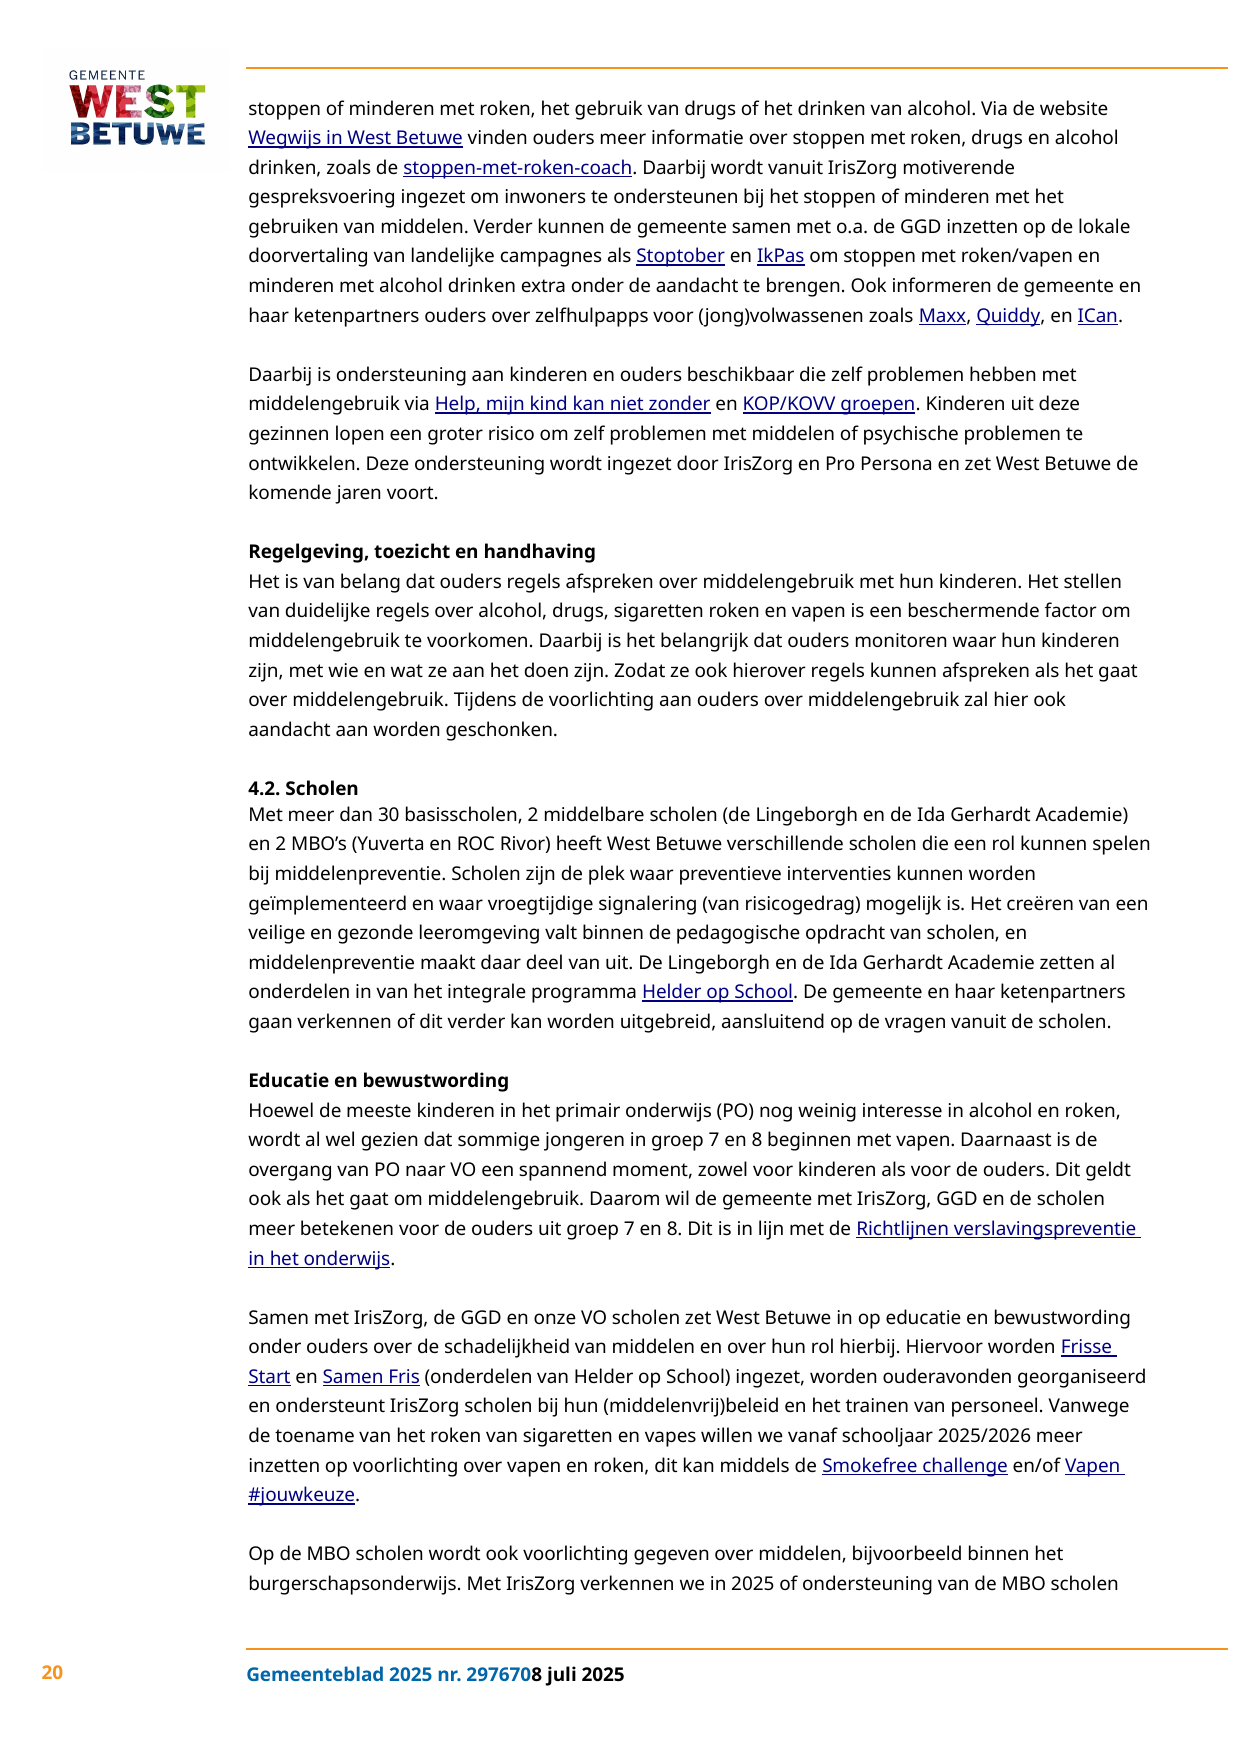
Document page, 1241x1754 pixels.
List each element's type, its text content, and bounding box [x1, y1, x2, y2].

text stoppen of minderen met roken, het gebruik van drugs of het drinken van alcohol. Via de website Wegwijs in West Betuwe vinden ouders meer informatie over stoppen met roken, drugs en alcohol drinken, zoals de stoppen-met-roken-coach. Daarbij wordt vanuit IrisZorg motiverende gespreksvoering ingezet om inwoners te ondersteunen bij het stoppen of minderen met het gebruiken van middelen. Verder kunnen de gemeente samen met o.a. de GGD inzetten op de lokale doorvertaling van landelijke campagnes als Stoptober en IkPas om stoppen met roken/vapen en minderen met alcohol drinken extra onder de aandacht te brengen. Ook informeren de gemeente en haar ketenpartners ouders over zelfhulpapps voor (jong)volwassenen zoals Maxx, Quiddy, en ICan. [248, 95, 1152, 328]
text Op de MBO scholen wordt ook voorlichting gegeven over middelen, bijvoorbeeld binnen het burgerschapsonderwijs. Met IrisZorg verkennen we in 2025 of ondersteuning van de MBO scholen [248, 1541, 1152, 1596]
text Regelgeving, toezicht en handhaving [248, 538, 1152, 564]
picture [41, 47, 231, 172]
text Het is van belang dat ouders regels afspreken over middelengebruik met hun kinderen. Het stellen van duidelijke regels over alcohol, drugs, sigaretten roken en vapen is een beschermende factor om middelengebruik te voorkomen. Daarbij is het belangrijk dat ouders monitoren waar hun kinderen zijn, met wie en wat ze aan het doen zijn. Zodat ze ook hierover regels kunnen afspreken als het gaat over middelengebruik. Tijdens de voorlichting aan ouders over middelengebruik zal hier ook aandacht aan worden geschonken. [248, 568, 1152, 742]
text Hoewel de meeste kinderen in het primair onderwijs (PO) nog weinig interesse in alcohol en roken, wordt al wel gezien dat sommige jongeren in groep 7 en 8 beginnen met vapen. Daarnaast is de overgang van PO naar VO een spannend moment, zowel voor kinderen als voor de ouders. Dit geldt ook als het gaat om middelengebruik. Daarom wil de gemeente met IrisZorg, GGD en de scholen meer betekenen voor de ouders uit groep 7 en 8. Dit is in lijn met de Richtlijnen verslavingspreventie in het onderwijs. [248, 1097, 1152, 1270]
text Educatie en bewustwording [248, 1067, 1152, 1093]
text Daarbij is ondersteuning aan kinderen en ouders beschikbaar die zelf problemen hebben met middelengebruik via Help, mijn kind kan niet zonder en KOP/KOVV groepen. Kinderen uit deze gezinnen lopen een groter risico om zelf problemen met middelen of psychische problemen te ontwikkelen. Deze ondersteuning wordt ingezet door IrisZorg en Pro Persona en zet West Betuwe de komende jaren voort. [248, 361, 1152, 505]
text Met meer dan 30 basisscholen, 2 middelbare scholen (de Lingeborgh en de Ida Gerhardt Academie) en 2 MBO’s (Yuverta en ROC Rivor) heeft West Betuwe verschillende scholen die een rol kunnen spelen bij middelenpreventie. Scholen zijn de plek waar preventieve interventies kunnen worden geïmplementeerd en waar vroegtijdige signalering (van risicogedrag) mogelijk is. Het creëren van een veilige en gezonde leeromgeving valt binnen de pedagogische opdracht van scholen, en middelenpreventie maakt daar deel van uit. De Lingeborgh en de Ida Gerhardt Academie zetten al onderdelen in van het integrale programma Helder op School. De gemeente en haar ketenpartners gaan verkennen of dit verder kan worden uitgebreid, aansluitend op de vragen vanuit de scholen. [248, 801, 1152, 1034]
text Samen met IrisZorg, de GGD en onze VO scholen zet West Betuwe in op educatie en bewustwording onder ouders over de schadelijkheid van middelen en over hun rol hierbij. Hiervoor worden Frisse Start en Samen Fris (onderdelen van Helder op School) ingezet, worden ouderavonden georganiseerd en ondersteunt IrisZorg scholen bij hun (middelenvrij)beleid en het trainen van personeel. Vanwege de toename van het roken van sigaretten en vapes willen we vanaf schooljaar 2025/2026 meer inzetten op voorlichting over vapen en roken, dit kan middels de Smokefree challenge en/of Vapen #jouwkeuze. [248, 1304, 1152, 1507]
text 4.2. Scholen [248, 775, 1152, 801]
